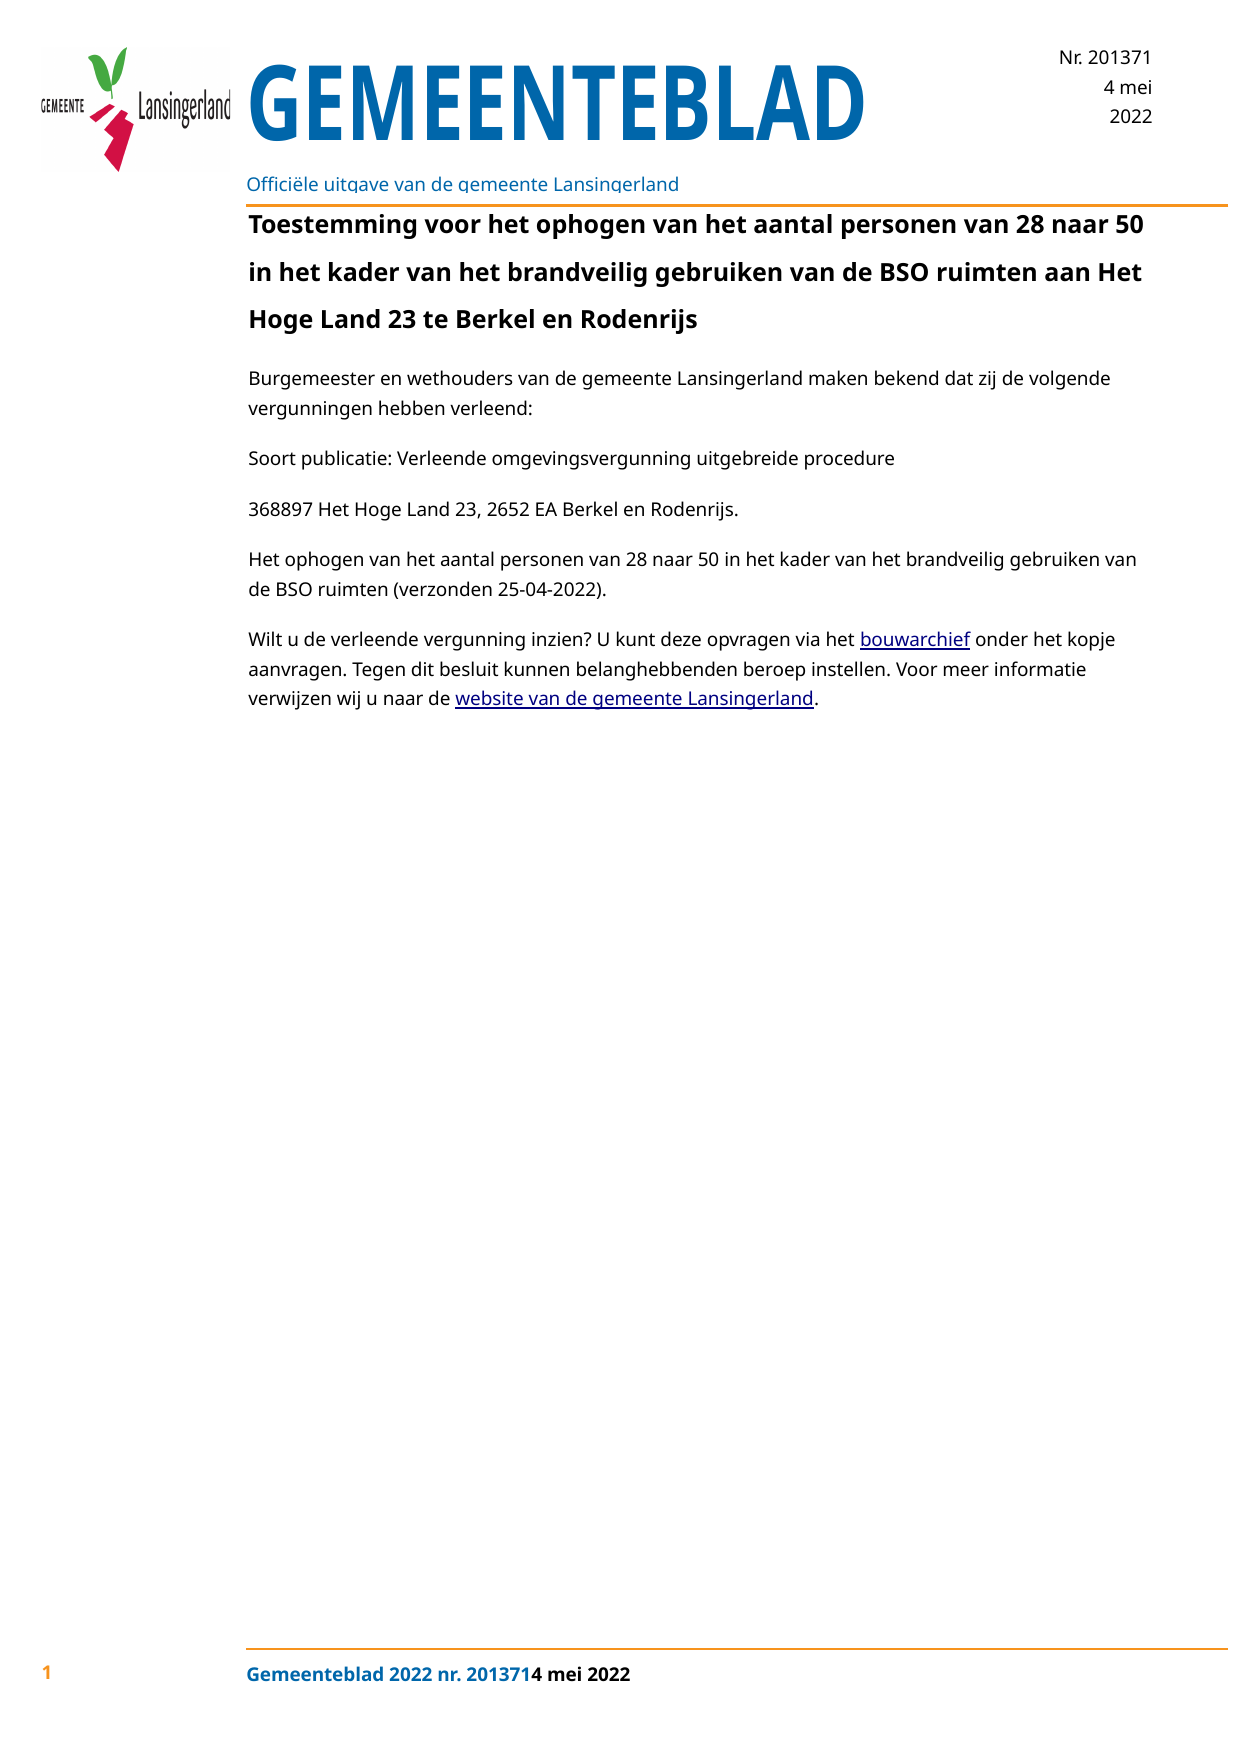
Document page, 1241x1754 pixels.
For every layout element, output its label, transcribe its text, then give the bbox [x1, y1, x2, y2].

text Toestemming voor het ophogen van het aantal personen van 28 naar 50 in het kader van het brandveilig gebruiken van de BSO ruimten aan Het Hoge Land 23 te Berkel en Rodenrijs [248, 207, 1152, 336]
text Soort publicatie: Verleende omgevingsvergunning uitgebreide procedure [248, 446, 1152, 471]
text Het ophogen van het aantal personen van 28 naar 50 in het kader van het brandveilig gebruiken van de BSO ruimten (verzonden 25-04-2022). [248, 546, 1152, 602]
text Wilt u de verleende vergunning inzien? U kunt deze opvragen via het bouwarchief onder het kopje aanvragen. Tegen dit besluit kunnen belanghebbenden beroep instellen. Voor meer informatie verwijzen wij u naar de website van de gemeente Lansingerland. [248, 626, 1152, 711]
text Burgemeester en wethouders van de gemeente Lansingerland maken bekend dat zij de volgende vergunningen hebben verleend: [248, 366, 1152, 421]
text 368897 Het Hoge Land 23, 2652 EA Berkel en Rodenrijs. [248, 496, 1152, 522]
picture [41, 47, 231, 172]
